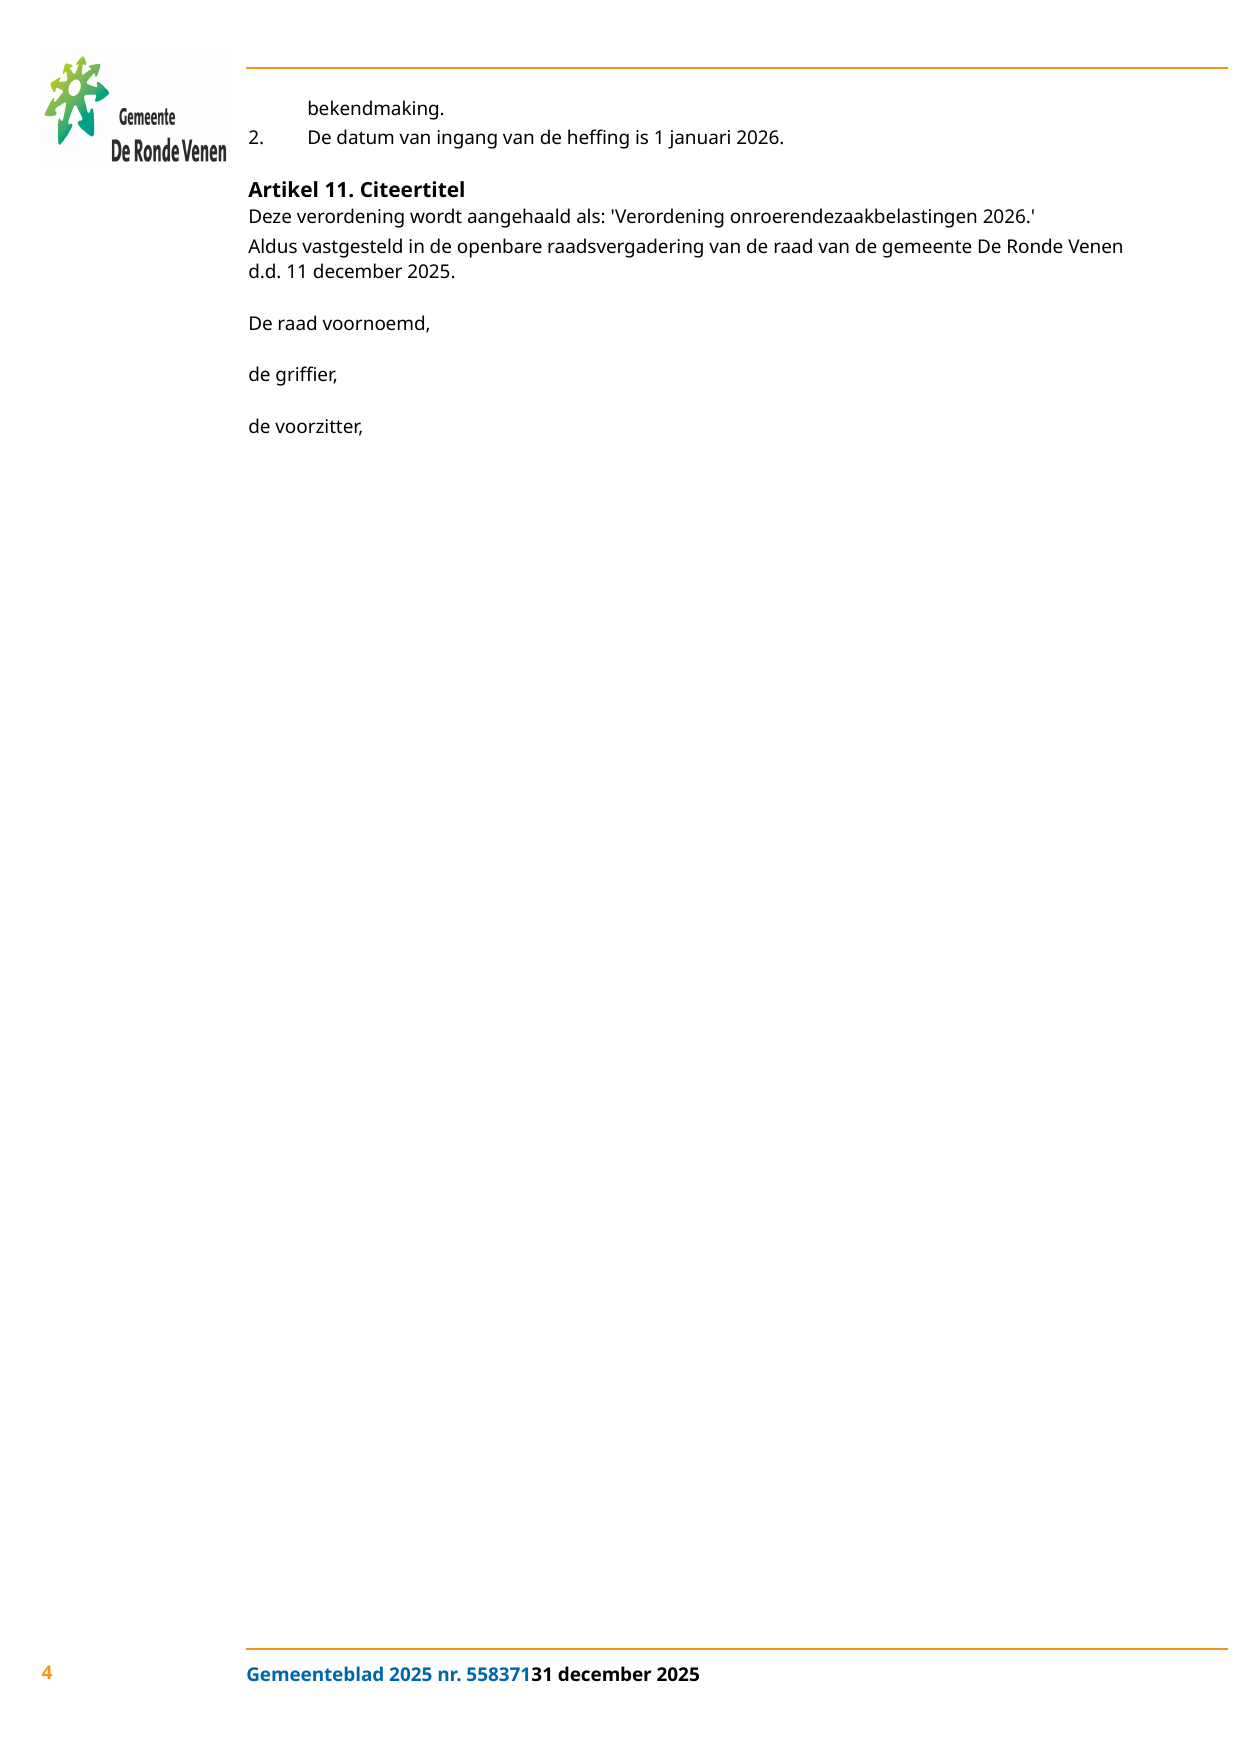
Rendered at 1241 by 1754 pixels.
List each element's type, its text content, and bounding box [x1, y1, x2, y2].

picture [41, 47, 231, 172]
text de griffier, [248, 361, 1152, 387]
text de voorzitter, [248, 413, 1152, 439]
text Deze verordening wordt aangehaald als: 'Verordening onroerendezaakbelastingen 2026.' [248, 203, 1152, 229]
text Artikel 11. Citeertitel [248, 175, 1152, 203]
list De datum van ingang van de heffing is 1 januari 2026. [248, 124, 1152, 150]
list bekendmaking. [248, 95, 1152, 121]
text De raad voornoemd, [248, 310, 1152, 336]
text Aldus vastgesteld in de openbare raadsvergadering van de raad van de gemeente De Ronde Venen d.d. 11 december 2025. [248, 233, 1152, 284]
